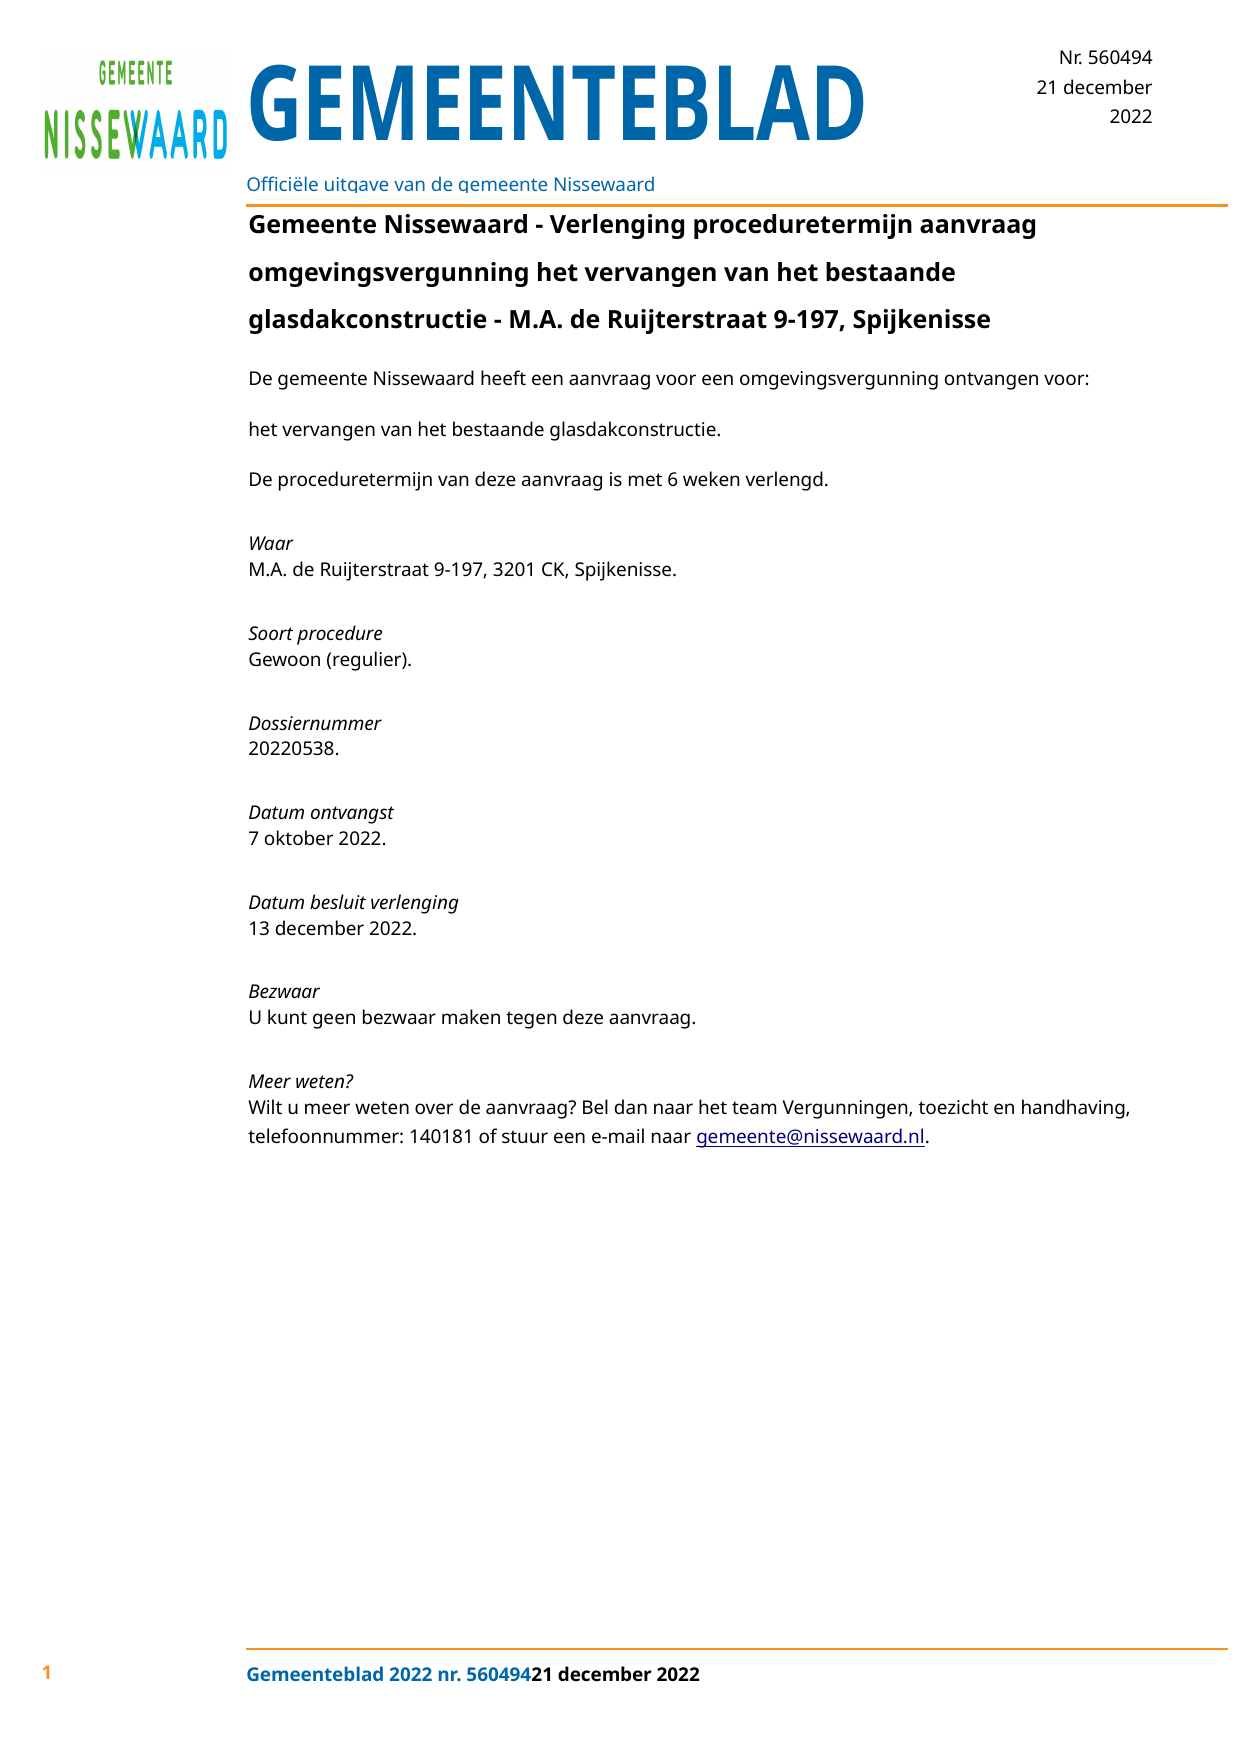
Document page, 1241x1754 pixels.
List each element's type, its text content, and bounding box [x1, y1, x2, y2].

text Bezwaar [248, 979, 1152, 1004]
text Soort procedure [248, 620, 1152, 646]
text Datum ontvangst [248, 799, 1152, 825]
text De proceduretermijn van deze aanvraag is met 6 weken verlengd. [248, 466, 1152, 492]
text het vervangen van het bestaande glasdakconstructie. [248, 416, 1152, 442]
text 7 oktober 2022. [248, 825, 1152, 851]
text 20220538. [248, 735, 1152, 761]
picture [41, 47, 231, 172]
text Dossiernummer [248, 710, 1152, 735]
text M.A. de Ruijterstraat 9-197, 3201 CK, Spijkenisse. [248, 556, 1152, 582]
text De gemeente Nissewaard heeft een aanvraag voor een omgevingsvergunning ontvangen voor: [248, 366, 1152, 391]
text Wilt u meer weten over de aanvraag? Bel dan naar het team Vergunningen, toezicht en handhaving, telefoonnummer: 140181 of stuur een e-mail naar gemeente@nissewaard.nl. [248, 1094, 1152, 1149]
text U kunt geen bezwaar maken tegen deze aanvraag. [248, 1004, 1152, 1030]
text Gemeente Nissewaard - Verlenging proceduretermijn aanvraag omgevingsvergunning het vervangen van het bestaande glasdakconstructie - M.A. de Ruijterstraat 9-197, Spijkenisse [248, 207, 1152, 336]
text Waar [248, 530, 1152, 556]
text Gewoon (regulier). [248, 646, 1152, 671]
text Datum besluit verlenging [248, 889, 1152, 915]
text Meer weten? [248, 1068, 1152, 1094]
text 13 december 2022. [248, 915, 1152, 941]
